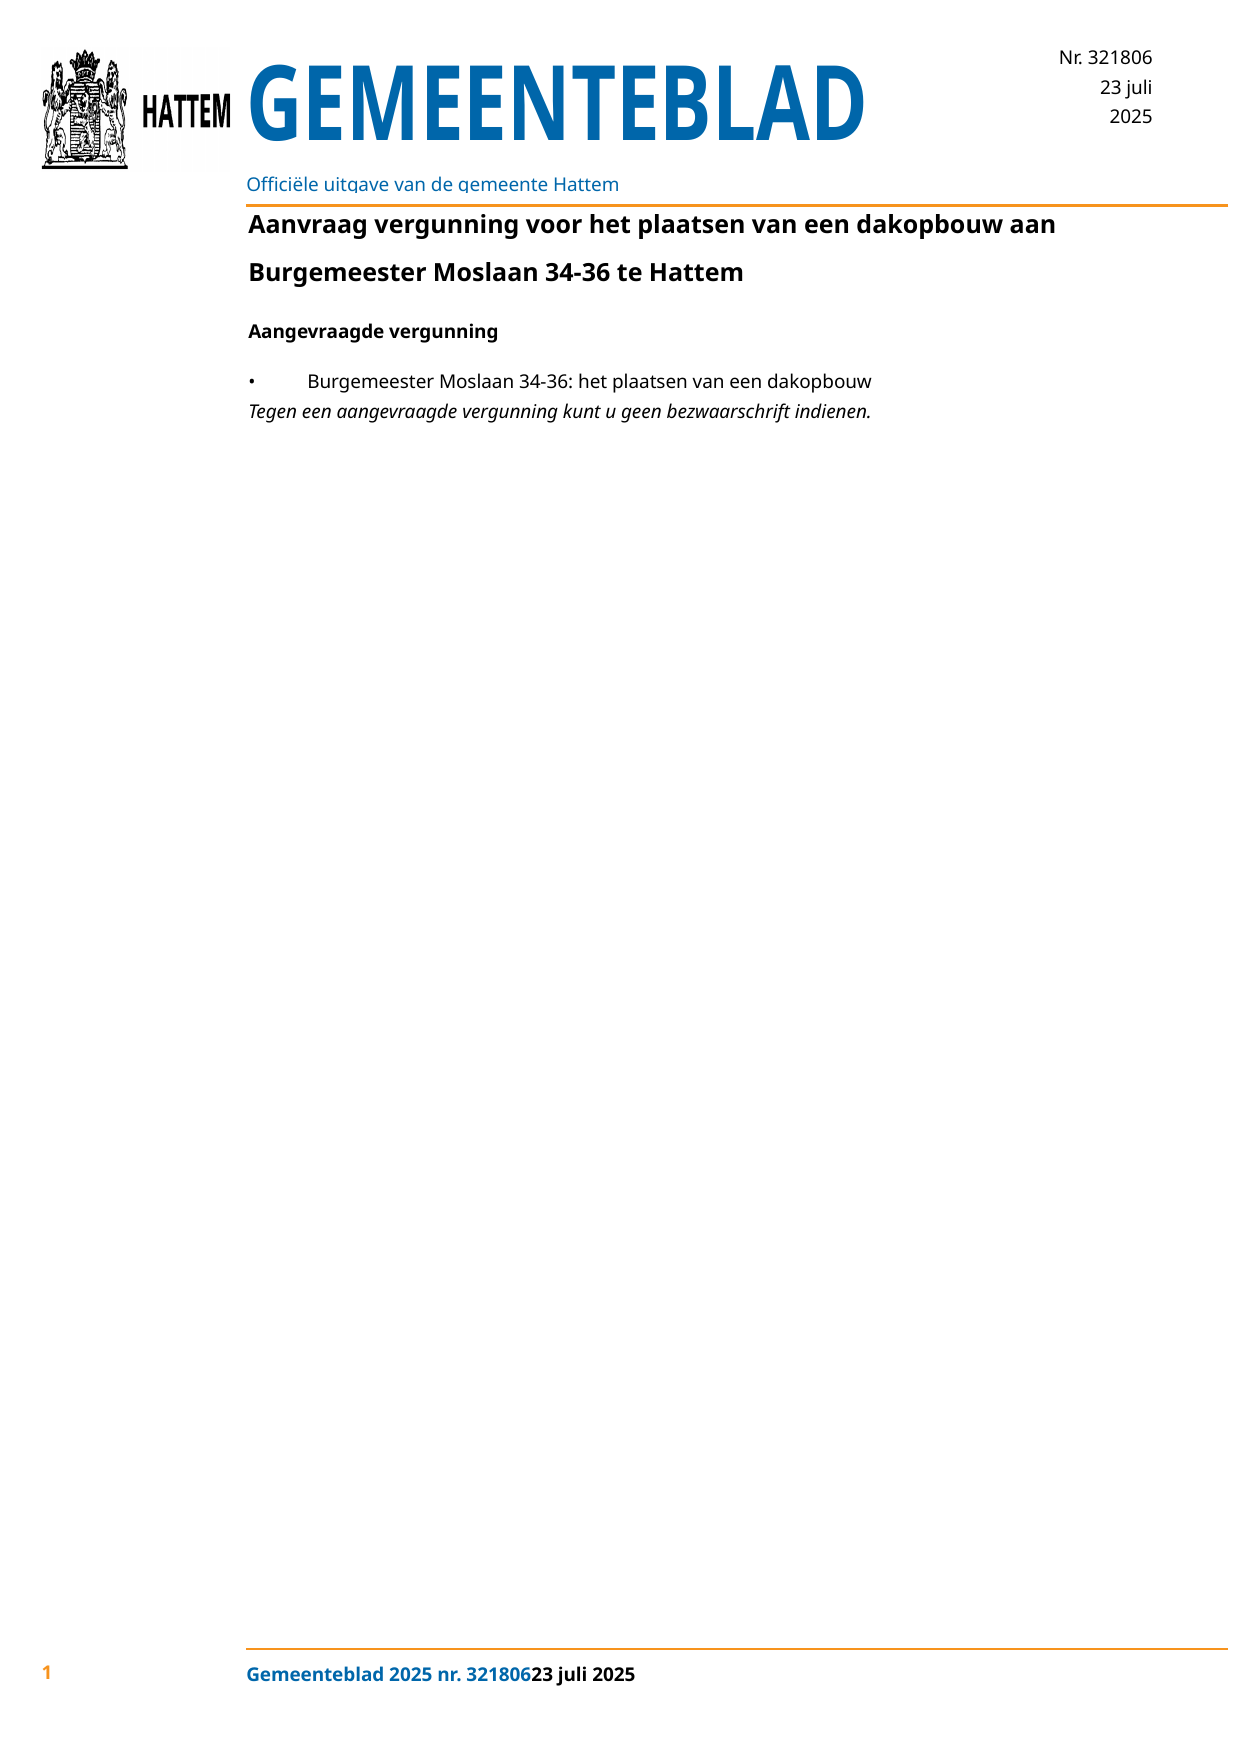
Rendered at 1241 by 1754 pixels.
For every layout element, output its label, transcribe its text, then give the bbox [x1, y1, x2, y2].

text Aanvraag vergunning voor het plaatsen van een dakopbouw aan Burgemeester Moslaan 34-36 te Hattem [248, 207, 1152, 288]
text Tegen een aangevraagde vergunning kunt u geen bezwaarschrift indienen. [248, 398, 1152, 424]
list Burgemeester Moslaan 34-36: het plaatsen van een dakopbouw [248, 368, 1152, 394]
picture [41, 47, 231, 172]
text Aangevraagde vergunning [248, 318, 1152, 344]
